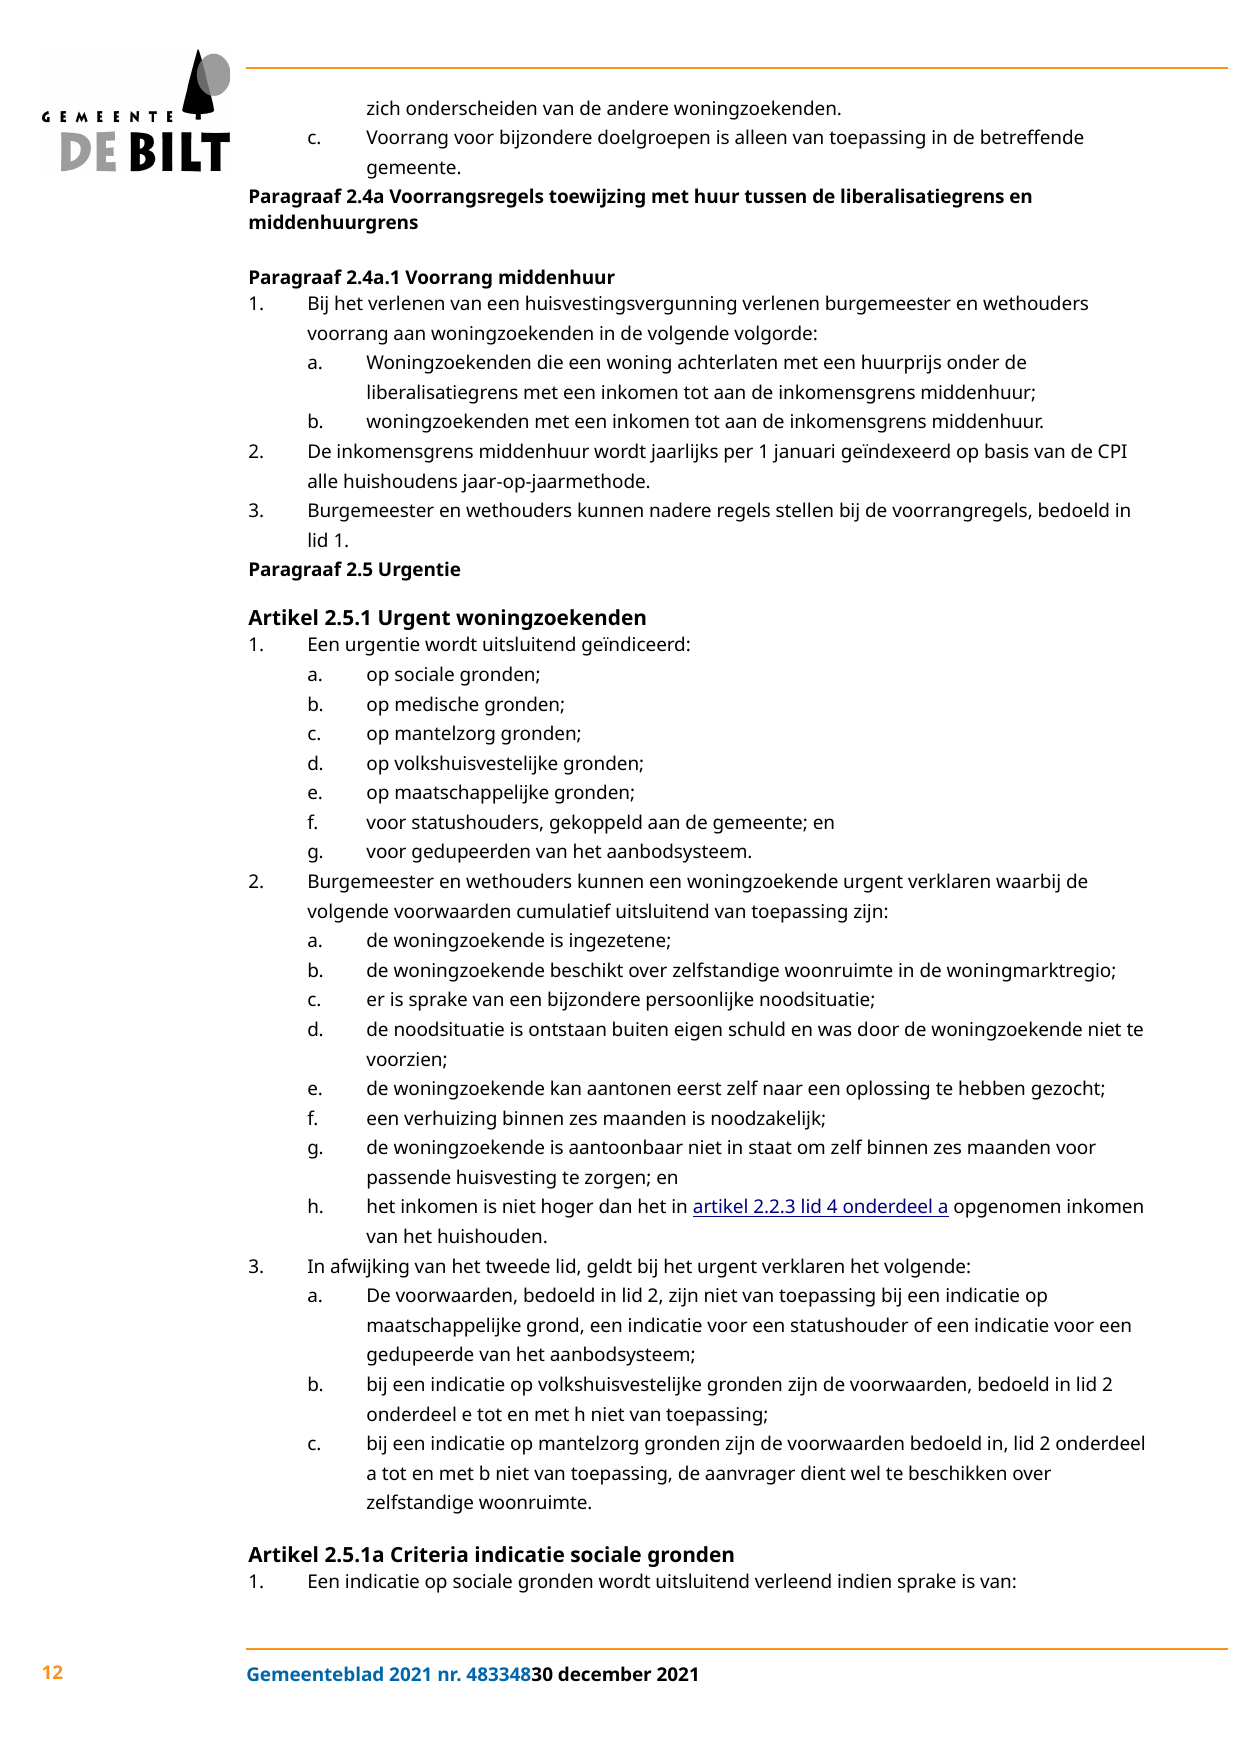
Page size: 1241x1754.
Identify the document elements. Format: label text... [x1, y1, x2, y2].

text Paragraaf 2.5 Urgentie [248, 557, 1152, 582]
list bij een indicatie op volkshuisvestelijke gronden zijn de voorwaarden, bedoeld in lid 2 onderdeel e tot en met h niet van toepassing; [307, 1371, 1152, 1426]
text Artikel 2.5.1a Criteria indicatie sociale gronden [248, 1540, 1152, 1568]
list de woningzoekende kan aantonen eerst zelf naar een oplossing te hebben gezocht; [307, 1075, 1152, 1101]
list op sociale gronden; [307, 661, 1152, 687]
text Paragraaf 2.4a Voorrangsregels toewijzing met huur tussen de liberalisatiegrens en middenhuurgrens [248, 183, 1152, 235]
list Een urgentie wordt uitsluitend geïndiceerd: [248, 632, 1152, 657]
text Artikel 2.5.1 Urgent woningzoekenden [248, 603, 1152, 632]
list In afwijking van het tweede lid, geldt bij het urgent verklaren het volgende: [248, 1253, 1152, 1278]
list De inkomensgrens middenhuur wordt jaarlijks per 1 januari geïndexeerd op basis van de CPI alle huishoudens jaar-op-jaarmethode. [248, 438, 1152, 493]
list De voorwaarden, bedoeld in lid 2, zijn niet van toepassing bij een indicatie op maatschappelijke grond, een indicatie voor een statushouder of een indicatie voor een gedupeerde van het aanbodsysteem; [307, 1282, 1152, 1367]
list op medische gronden; [307, 691, 1152, 716]
list Een indicatie op sociale gronden wordt uitsluitend verleend indien sprake is van: [248, 1568, 1152, 1594]
list er is sprake van een bijzondere persoonlijke noodsituatie; [307, 987, 1152, 1012]
list de woningzoekende is aantoonbaar niet in staat om zelf binnen zes maanden voor passende huisvesting te zorgen; en [307, 1134, 1152, 1190]
list een verhuizing binnen zes maanden is noodzakelijk; [307, 1105, 1152, 1131]
list op maatschappelijke gronden; [307, 779, 1152, 805]
list woningzoekenden met een inkomen tot aan de inkomensgrens middenhuur. [307, 409, 1152, 434]
list het inkomen is niet hoger dan het in artikel 2.2.3 lid 4 onderdeel a opgenomen inkomen van het huishouden. [307, 1194, 1152, 1249]
list Burgemeester en wethouders kunnen nadere regels stellen bij de voorrangregels, bedoeld in lid 1. [248, 497, 1152, 553]
list Voorrang voor bijzondere doelgroepen is alleen van toepassing in de betreffende gemeente. [307, 124, 1152, 180]
list Bij het verlenen van een huisvestingsvergunning verlenen burgemeester en wethouders voorrang aan woningzoekenden in de volgende volgorde: [248, 290, 1152, 346]
list de noodsituatie is ontstaan buiten eigen schuld en was door de woningzoekende niet te voorzien; [307, 1016, 1152, 1071]
list Woningzoekenden die een woning achterlaten met een huurprijs onder de liberalisatiegrens met een inkomen tot aan de inkomensgrens middenhuur; [307, 349, 1152, 405]
list voor statushouders, gekoppeld aan de gemeente; en [307, 809, 1152, 835]
text Paragraaf 2.4a.1 Voorrang middenhuur [248, 264, 1152, 290]
list Burgemeester en wethouders kunnen een woningzoekende urgent verklaren waarbij de volgende voorwaarden cumulatief uitsluitend van toepassing zijn: [248, 868, 1152, 923]
list zich onderscheiden van de andere woningzoekenden. [307, 95, 1152, 121]
list de woningzoekende beschikt over zelfstandige woonruimte in de woningmarktregio; [307, 957, 1152, 983]
list bij een indicatie op mantelzorg gronden zijn de voorwaarden bedoeld in, lid 2 onderdeel a tot en met b niet van toepassing, de aanvrager dient wel te beschikken over zelfstandige woonruimte. [307, 1430, 1152, 1515]
list de woningzoekende is ingezetene; [307, 927, 1152, 953]
list voor gedupeerden van het aanbodsysteem. [307, 839, 1152, 864]
list op volkshuisvestelijke gronden; [307, 750, 1152, 776]
list op mantelzorg gronden; [307, 720, 1152, 746]
picture [41, 47, 231, 172]
